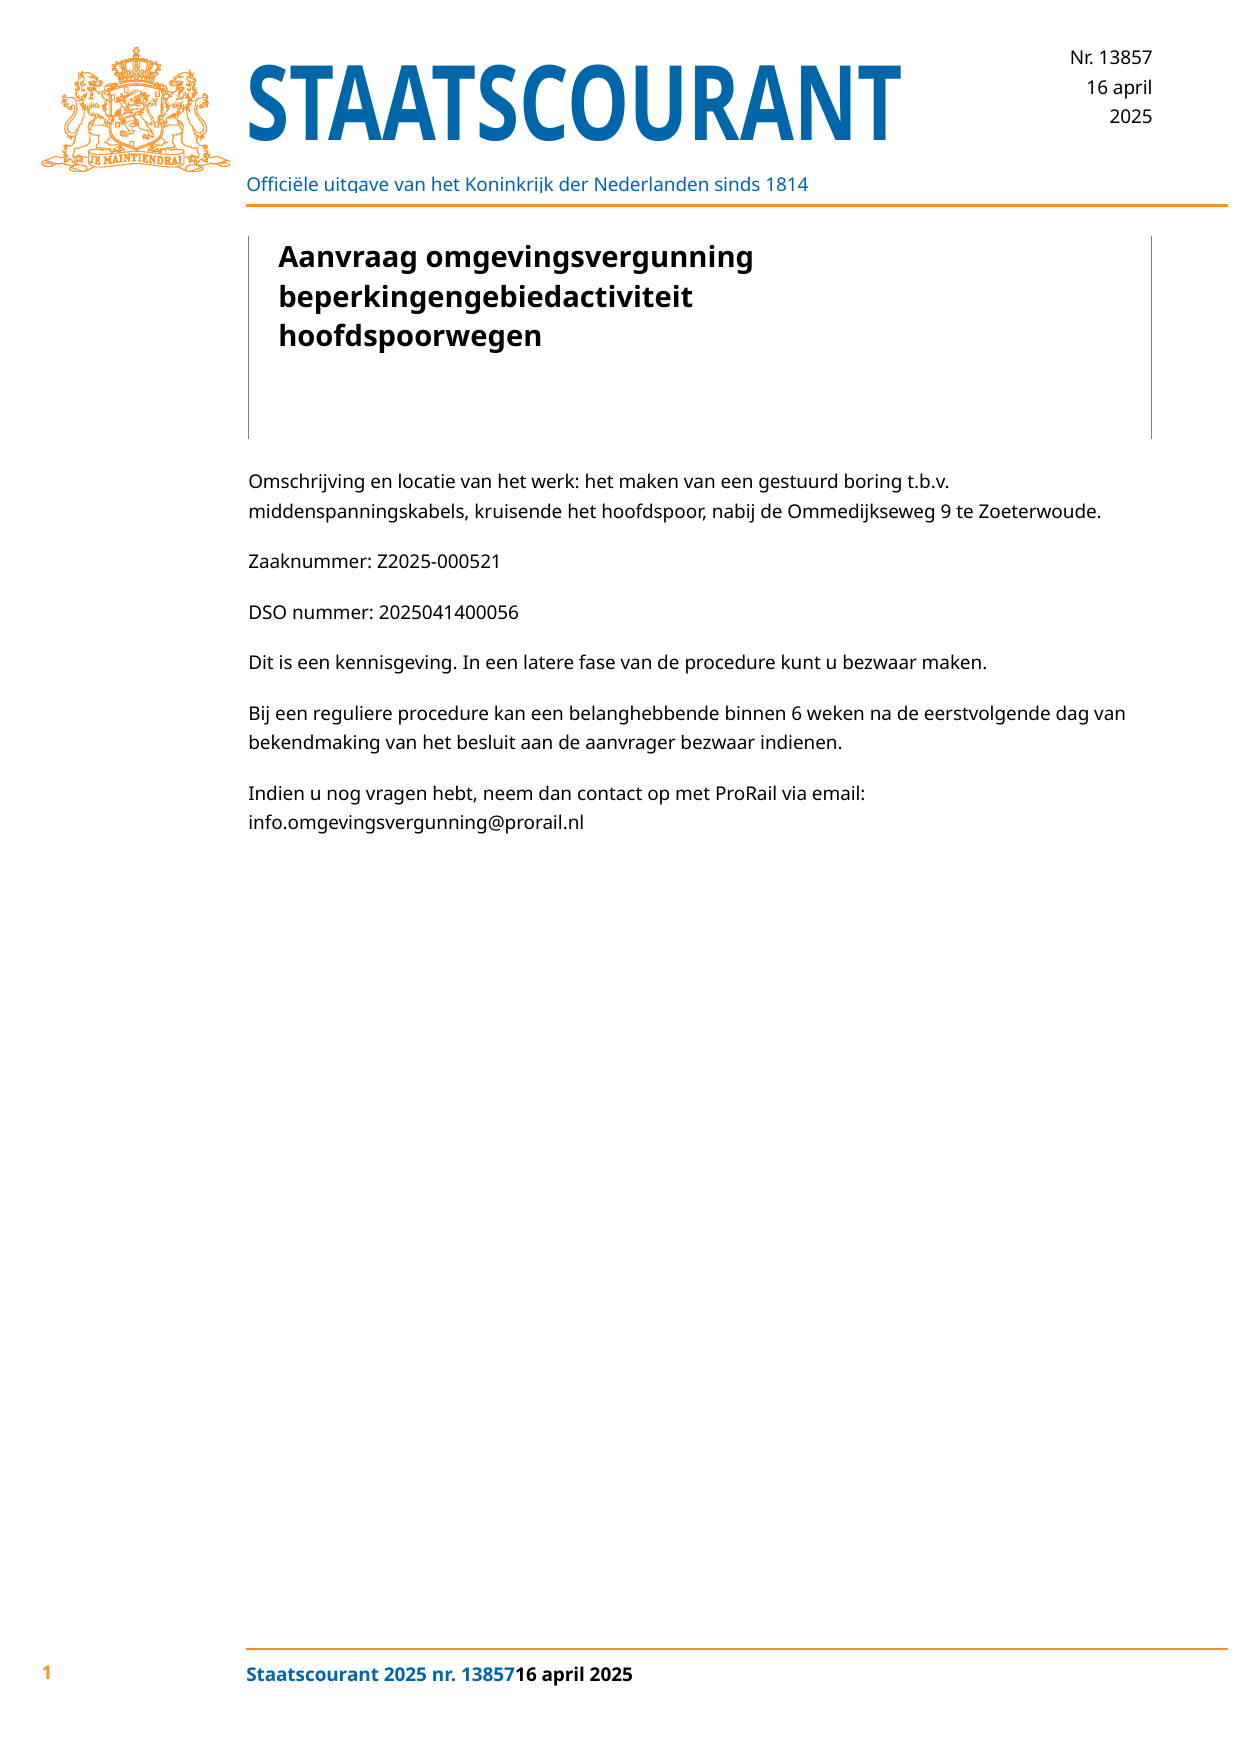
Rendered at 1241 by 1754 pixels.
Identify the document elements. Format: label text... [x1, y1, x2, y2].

picture [41, 47, 231, 172]
text Omschrijving en locatie van het werk: het maken van een gestuurd boring t.b.v. middenspanningskabels, kruisende het hoofdspoor, nabij de Ommedijkseweg 9 te Zoeterwoude. [248, 469, 1152, 524]
table_header [850, 414, 1151, 439]
picture [912, 236, 1090, 414]
text Dit is een kennisgeving. In een latere fase van de procedure kunt u bezwaar maken. [248, 649, 1152, 675]
table_header [1090, 236, 1151, 413]
text DSO nummer: 2025041400056 [248, 599, 1152, 625]
text Indien u nog vragen hebt, neem dan contact op met ProRail via email: info.omgevingsvergunning@prorail.nl [248, 780, 1152, 835]
text Bij een reguliere procedure kan een belanghebbende binnen 6 weken na de eerstvolgende dag van bekendmaking van het besluit aan de aanvrager bezwaar indienen. [248, 700, 1152, 755]
table_header [850, 236, 912, 413]
text Zaaknummer: Z2025-000521 [248, 549, 1152, 574]
table_header Aanvraag omgevingsvergunning beperkingengebiedactiviteit hoofdspoorwegen [249, 236, 850, 439]
